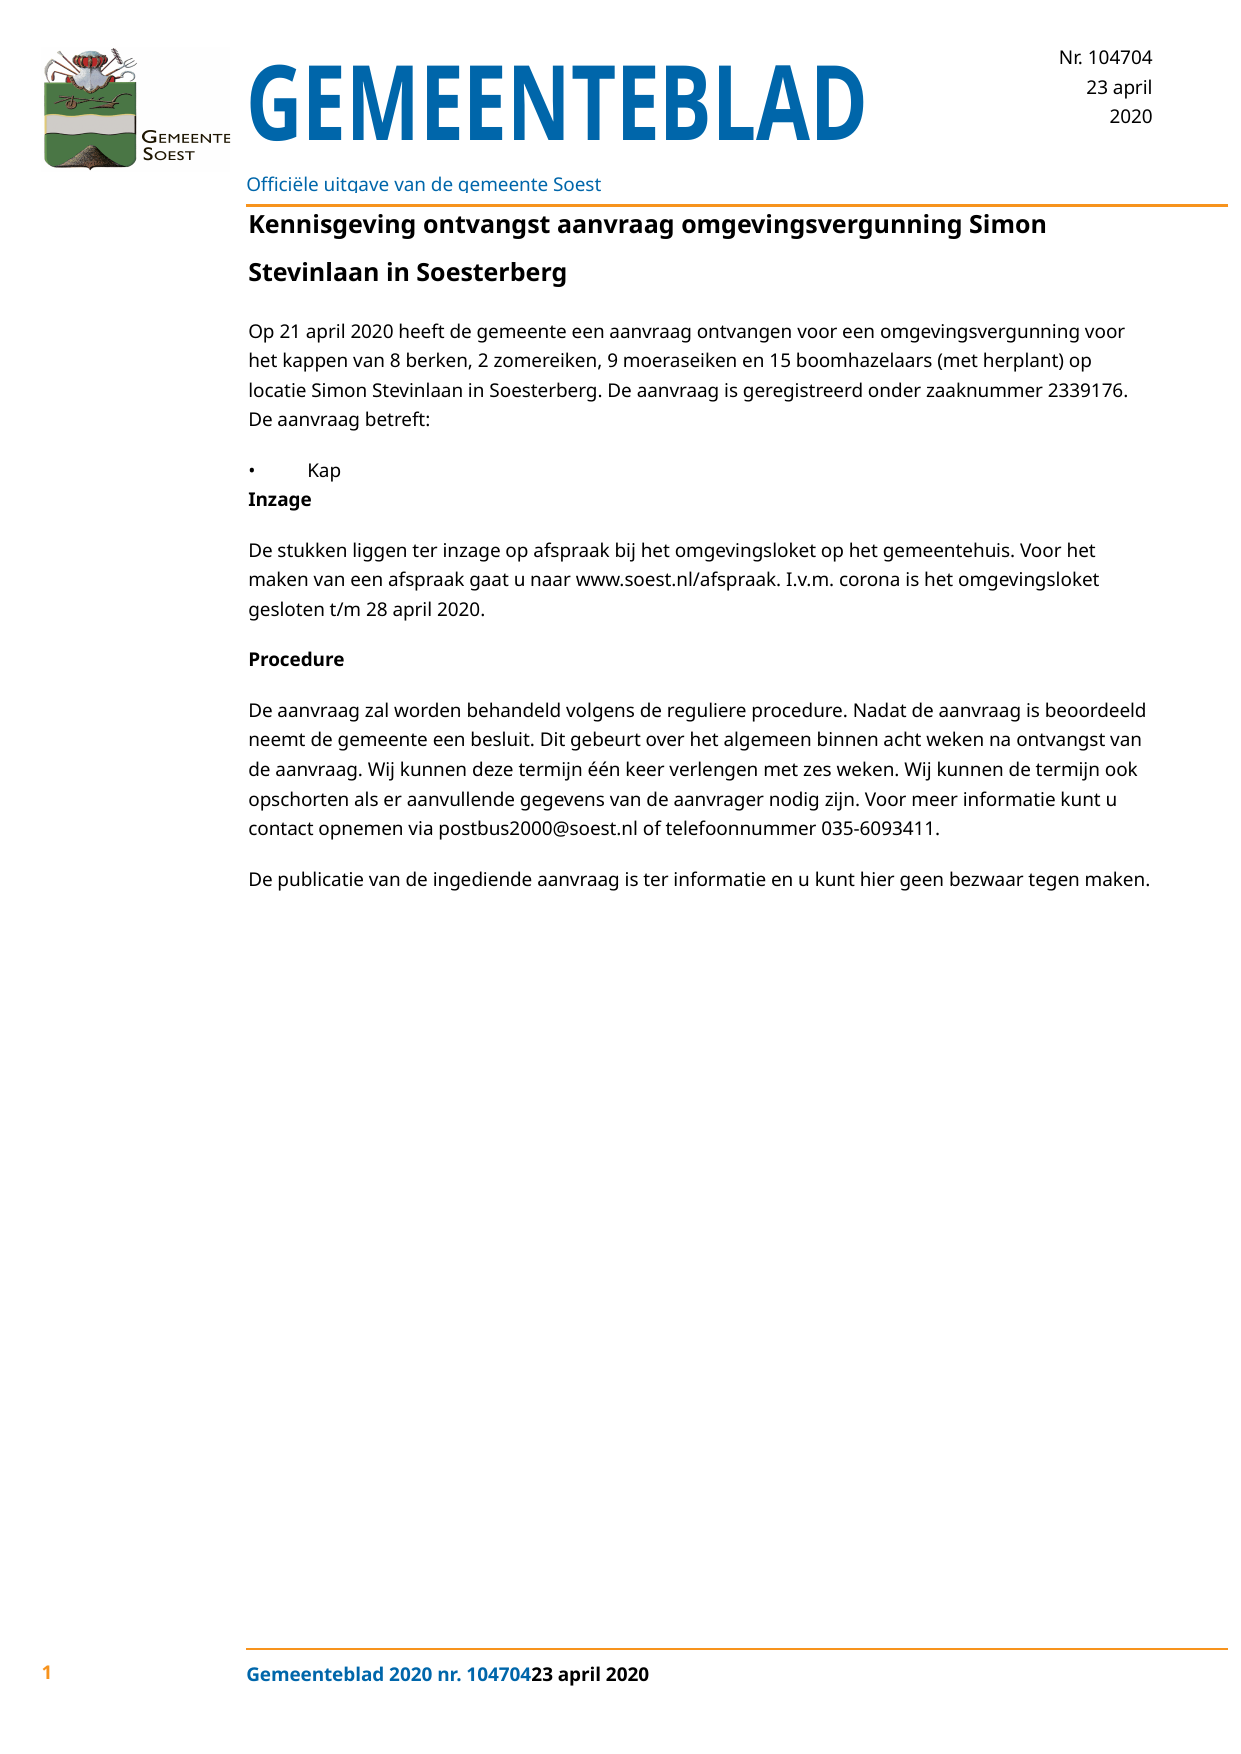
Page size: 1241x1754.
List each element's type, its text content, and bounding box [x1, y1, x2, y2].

text Op 21 april 2020 heeft de gemeente een aanvraag ontvangen voor een omgevingsvergunning voor het kappen van 8 berken, 2 zomereiken, 9 moeraseiken en 15 boomhazelaars (met herplant) op locatie Simon Stevinlaan in Soesterberg. De aanvraag is geregistreerd onder zaaknummer 2339176. De aanvraag betreft: [248, 318, 1152, 432]
text Inzage [248, 487, 1152, 512]
text De stukken liggen ter inzage op afspraak bij het omgevingsloket op het gemeentehuis. Voor het maken van een afspraak gaat u naar www.soest.nl/afspraak. I.v.m. corona is het omgevingsloket gesloten t/m 28 april 2020. [248, 537, 1152, 622]
text Kennisgeving ontvangst aanvraag omgevingsvergunning Simon Stevinlaan in Soesterberg [248, 207, 1152, 288]
picture [41, 47, 231, 172]
text De aanvraag zal worden behandeld volgens de reguliere procedure. Nadat de aanvraag is beoordeeld neemt de gemeente een besluit. Dit gebeurt over het algemeen binnen acht weken na ontvangst van de aanvraag. Wij kunnen deze termijn één keer verlengen met zes weken. Wij kunnen de termijn ook opschorten als er aanvullende gegevens van de aanvrager nodig zijn. Voor meer informatie kunt u contact opnemen via postbus2000@soest.nl of telefoonnummer 035-6093411. [248, 697, 1152, 841]
text Procedure [248, 647, 1152, 672]
list Kap [248, 457, 1152, 483]
text De publicatie van de ingediende aanvraag is ter informatie en u kunt hier geen bezwaar tegen maken. [248, 866, 1152, 892]
